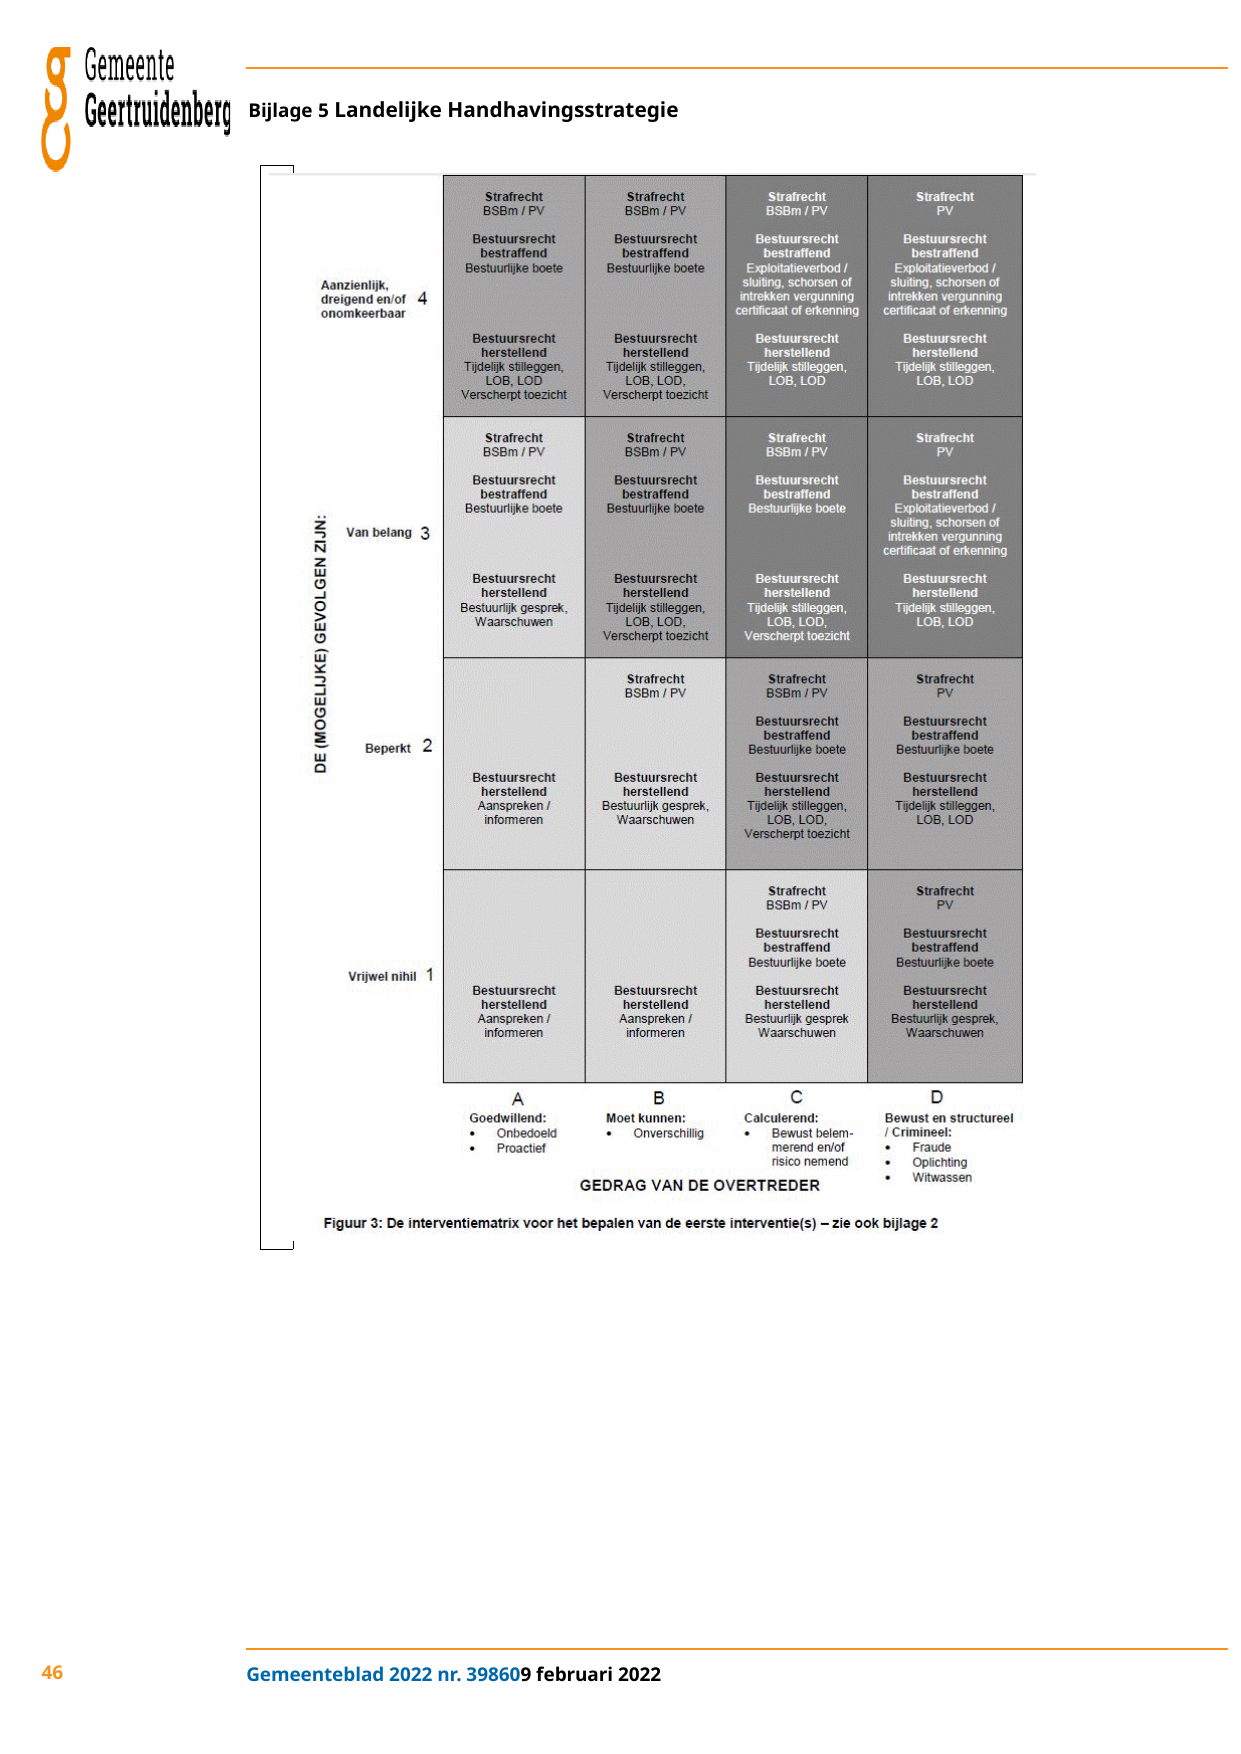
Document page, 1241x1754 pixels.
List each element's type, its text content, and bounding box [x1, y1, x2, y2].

picture [268, 173, 1037, 1241]
picture [41, 47, 231, 172]
text Bijlage 5 Landelijke Handhavingsstrategie [248, 95, 1152, 123]
